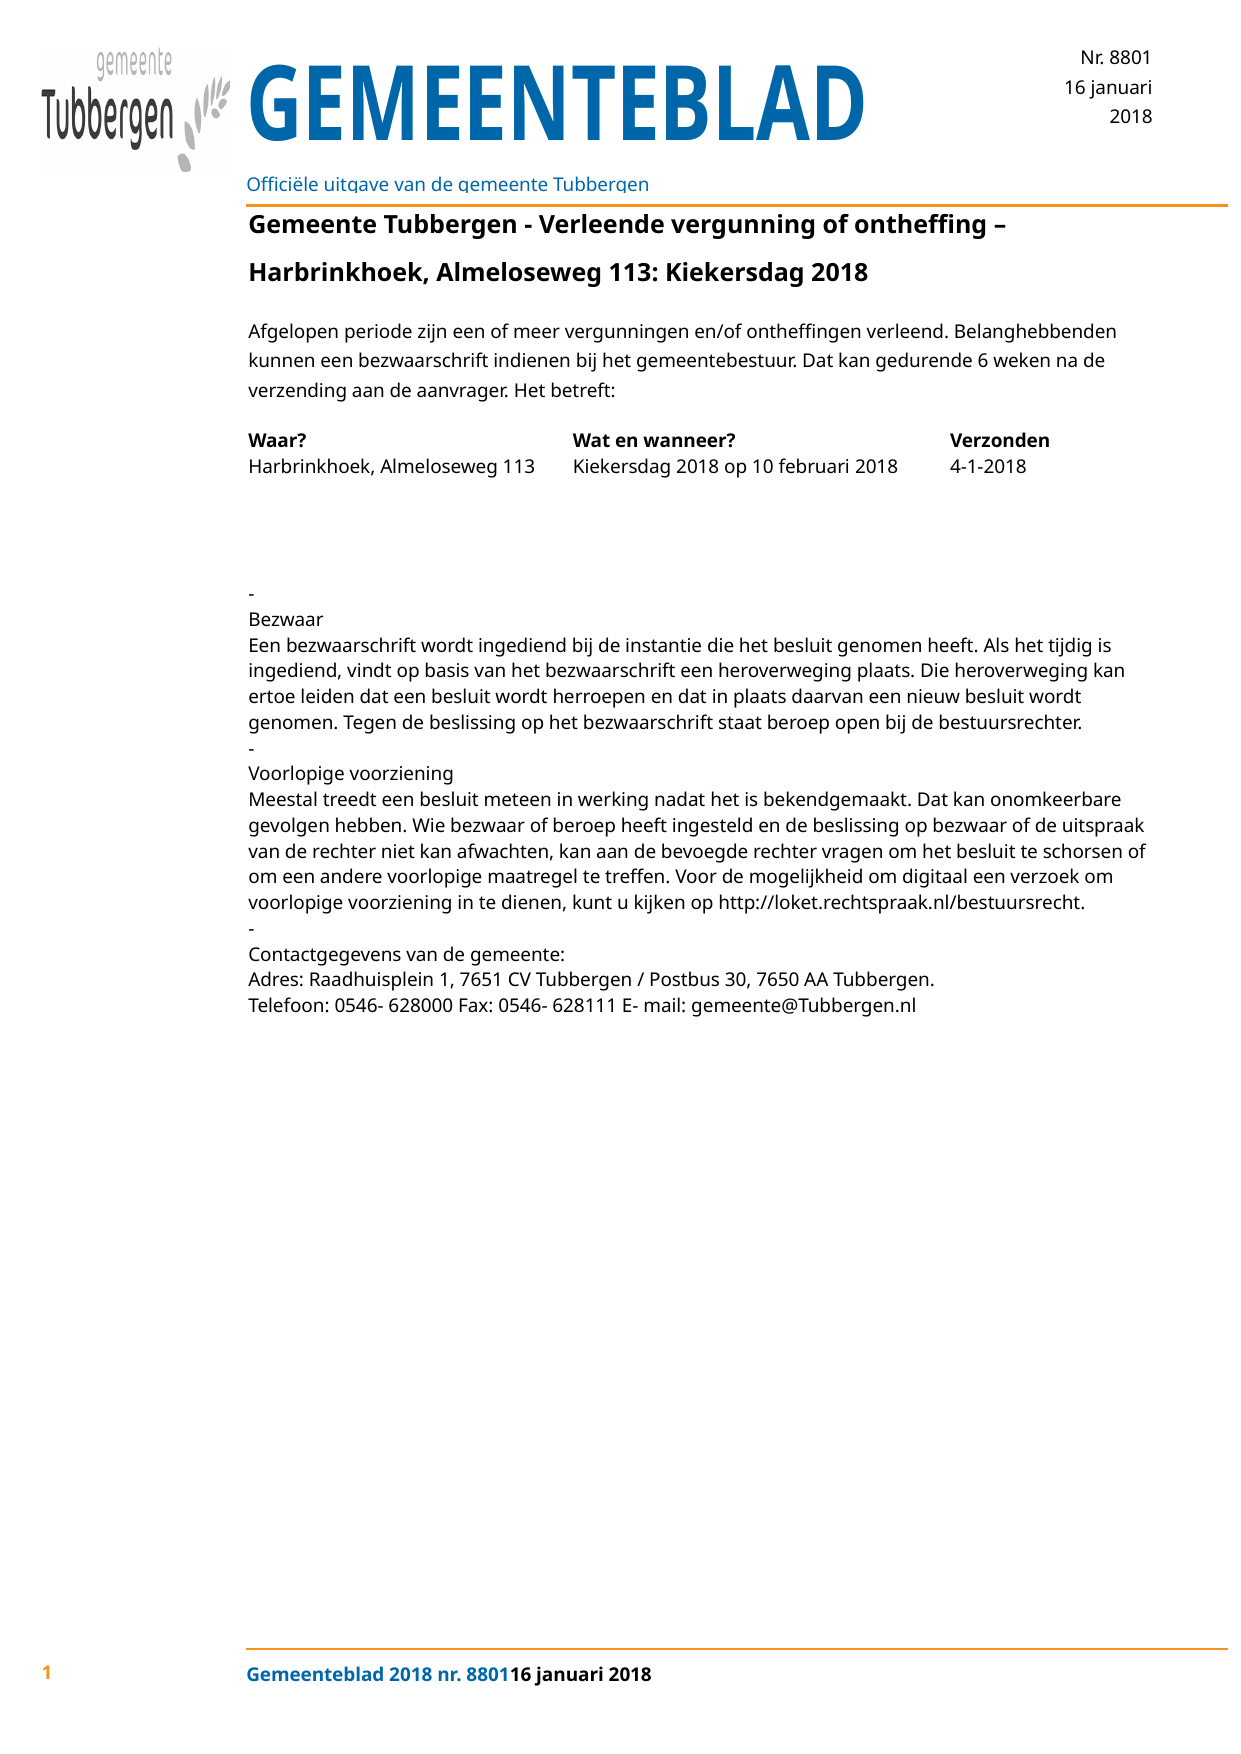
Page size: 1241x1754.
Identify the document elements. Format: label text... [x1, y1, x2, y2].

text - [248, 581, 1152, 606]
table_header Wat en wanneer? [573, 428, 950, 453]
text Voorlopige voorziening [248, 761, 1152, 786]
picture [41, 47, 231, 172]
text - [248, 915, 1152, 941]
text Bezwaar [248, 606, 1152, 632]
text Gemeente Tubbergen - Verleende vergunning of ontheffing – Harbrinkhoek, Almeloseweg 113: Kiekersdag 2018 [248, 207, 1152, 288]
text Adres: Raadhuisplein 1, 7651 CV Tubbergen / Postbus 30, 7650 AA Tubbergen. [248, 966, 1152, 992]
text - [248, 735, 1152, 761]
text Telefoon: 0546- 628000 Fax: 0546- 628111 E- mail: gemeente@Tubbergen.nl [248, 992, 1152, 1018]
table_header Waar? [248, 428, 573, 453]
text Een bezwaarschrift wordt ingediend bij de instantie die het besluit genomen heeft. Als het tijdig is ingediend, vindt op basis van het bezwaarschrift een heroverweging plaats. Die heroverweging kan ertoe leiden dat een besluit wordt herroepen en dat in plaats daarvan een nieuw besluit wordt genomen. Tegen de beslissing op het bezwaarschrift staat beroep open bij de bestuursrechter. [248, 632, 1152, 735]
table_header Verzonden [950, 428, 1152, 453]
table_cell Harbrinkhoek, Almeloseweg 113 [248, 453, 573, 479]
table_cell Kiekersdag 2018 op 10 februari 2018 [573, 453, 950, 479]
table_cell 4-1-2018 [950, 453, 1152, 479]
text Afgelopen periode zijn een of meer vergunningen en/of ontheffingen verleend. Belanghebbenden kunnen een bezwaarschrift indienen bij het gemeentebestuur. Dat kan gedurende 6 weken na de verzending aan de aanvrager. Het betreft: [248, 318, 1152, 403]
text Contactgegevens van de gemeente: [248, 941, 1152, 966]
text Meestal treedt een besluit meteen in werking nadat het is bekendgemaakt. Dat kan onomkeerbare gevolgen hebben. Wie bezwaar of beroep heeft ingesteld en de beslissing op bezwaar of de uitspraak van de rechter niet kan afwachten, kan aan de bevoegde rechter vragen om het besluit te schorsen of om een andere voorlopige maatregel te treffen. Voor de mogelijkheid om digitaal een verzoek om voorlopige voorziening in te dienen, kunt u kijken op http://loket.rechtspraak.nl/bestuursrecht. [248, 786, 1152, 915]
